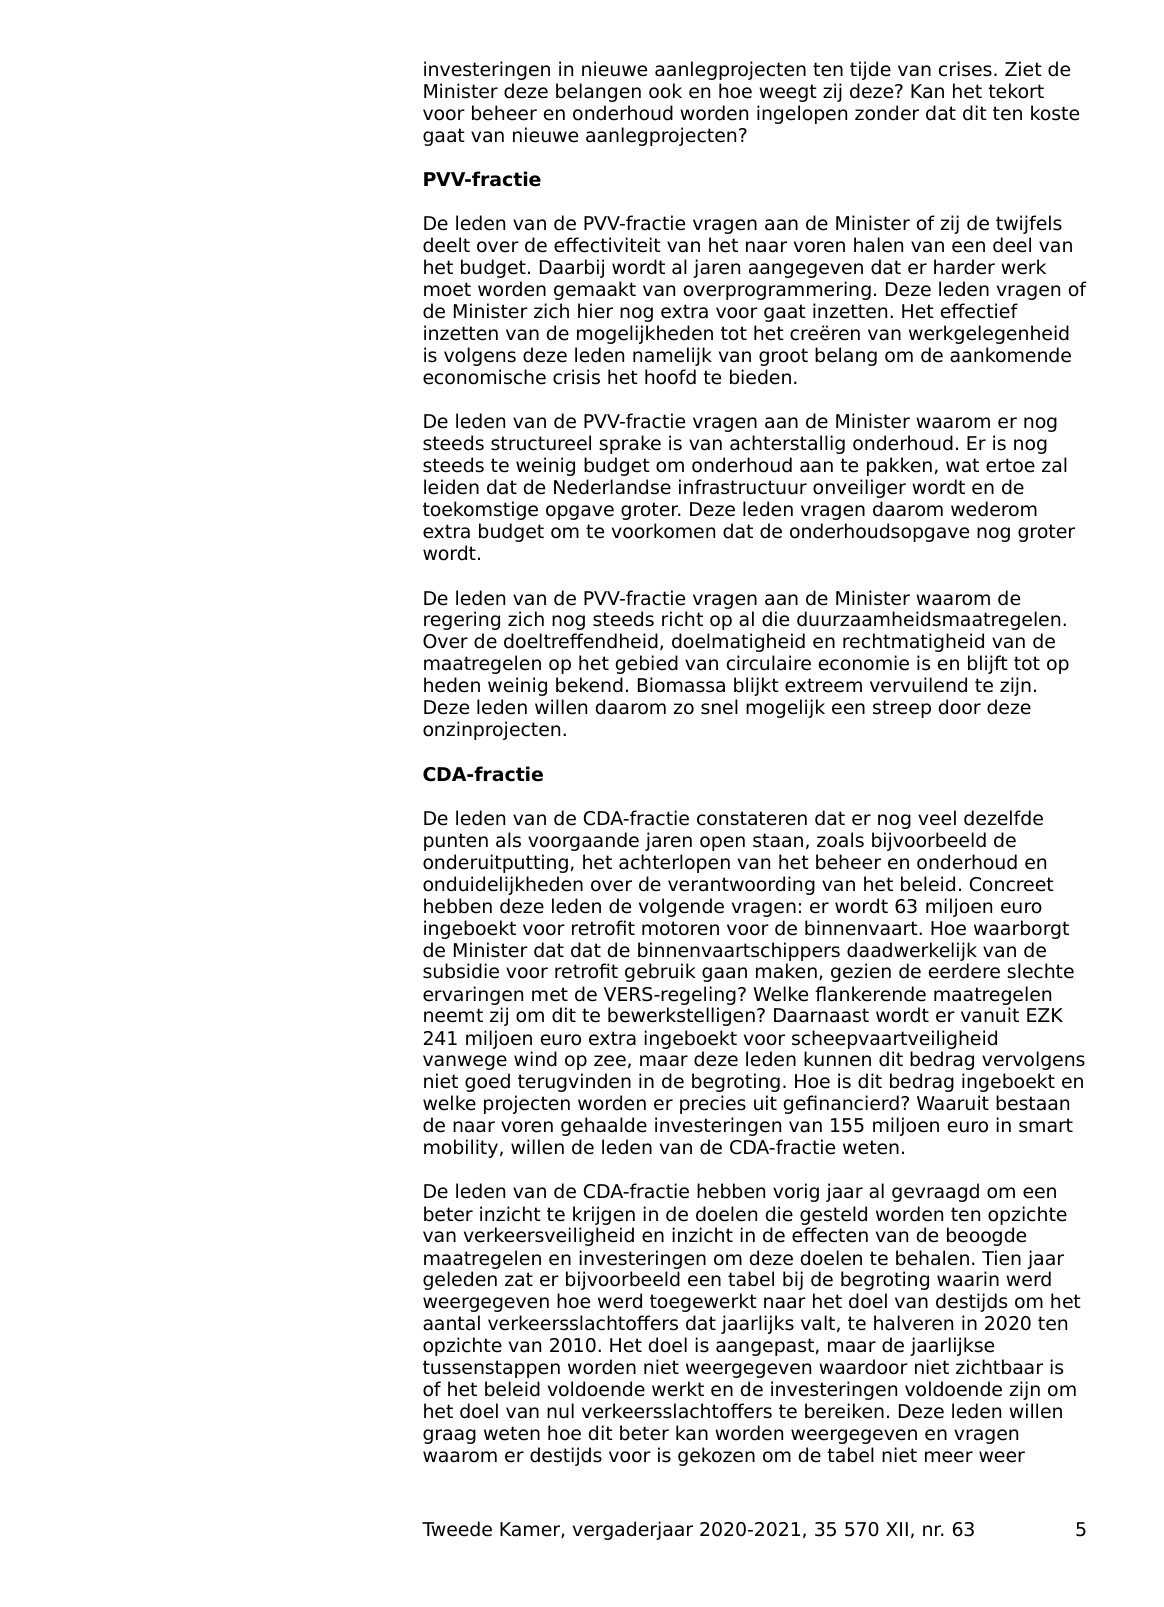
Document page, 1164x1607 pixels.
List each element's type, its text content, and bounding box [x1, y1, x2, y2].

subtitle PVV-fractie [422, 169, 1087, 191]
text De leden van de CDA-fractie hebben vorig jaar al gevraagd om een beter inzicht te krijgen in de doelen die gesteld worden ten opzichte van verkeersveiligheid en inzicht in de effecten van de beoogde maatregelen en investeringen om deze doelen te behalen. Tien jaar geleden zat er bijvoorbeeld een tabel bij de begroting waarin werd weergegeven hoe werd toegewerkt naar het doel van destijds om het aantal verkeersslachtoffers dat jaarlijks valt, te halveren in 2020 ten opzichte van 2010. Het doel is aangepast, maar de jaarlijkse tussenstappen worden niet weergegeven waardoor niet zichtbaar is of het beleid voldoende werkt en de investeringen voldoende zijn om het doel van nul verkeersslachtoffers te bereiken. Deze leden willen graag weten hoe dit beter kan worden weergegeven en vragen waarom er destijds voor is gekozen om de tabel niet meer weer [422, 1181, 1087, 1467]
text De leden van de CDA-fractie constateren dat er nog veel dezelfde punten als voorgaande jaren open staan, zoals bijvoorbeeld de onderuitputting, het achterlopen van het beheer en onderhoud en onduidelijkheden over de verantwoording van het beleid. Concreet hebben deze leden de volgende vragen: er wordt 63 miljoen euro ingeboekt voor retrofit motoren voor de binnenvaart. Hoe waarborgt de Minister dat dat de binnenvaartschippers daadwerkelijk van de subsidie voor retrofit gebruik gaan maken, gezien de eerdere slechte ervaringen met de VERS-regeling? Welke flankerende maatregelen neemt zij om dit te bewerkstelligen? Daarnaast wordt er vanuit EZK 241 miljoen euro extra ingeboekt voor scheepvaartveiligheid vanwege wind op zee, maar deze leden kunnen dit bedrag vervolgens niet goed terugvinden in de begroting. Hoe is dit bedrag ingeboekt en welke projecten worden er precies uit gefinancierd? Waaruit bestaan de naar voren gehaalde investeringen van 155 miljoen euro in smart mobility, willen de leden van de CDA-fractie weten. [422, 808, 1087, 1159]
text De leden van de PVV-fractie vragen aan de Minister waarom de regering zich nog steeds richt op al die duurzaamheidsmaatregelen. Over de doeltreffendheid, doelmatigheid en rechtmatigheid van de maatregelen op het gebied van circulaire economie is en blijft tot op heden weinig bekend. Biomassa blijkt extreem vervuilend te zijn. Deze leden willen daarom zo snel mogelijk een streep door deze onzinprojecten. [422, 587, 1087, 741]
text De leden van de PVV-fractie vragen aan de Minister of zij de twijfels deelt over de effectiviteit van het naar voren halen van een deel van het budget. Daarbij wordt al jaren aangegeven dat er harder werk moet worden gemaakt van overprogrammering. Deze leden vragen of de Minister zich hier nog extra voor gaat inzetten. Het effectief inzetten van de mogelijkheden tot het creëren van werkgelegenheid is volgens deze leden namelijk van groot belang om de aankomende economische crisis het hoofd te bieden. [422, 213, 1087, 389]
subtitle CDA-fractie [422, 763, 1087, 785]
text investeringen in nieuwe aanlegprojecten ten tijde van crises. Ziet de Minister deze belangen ook en hoe weegt zij deze? Kan het tekort voor beheer en onderhoud worden ingelopen zonder dat dit ten koste gaat van nieuwe aanlegprojecten? [422, 59, 1087, 147]
text De leden van de PVV-fractie vragen aan de Minister waarom er nog steeds structureel sprake is van achterstallig onderhoud. Er is nog steeds te weinig budget om onderhoud aan te pakken, wat ertoe zal leiden dat de Nederlandse infrastructuur onveiliger wordt en de toekomstige opgave groter. Deze leden vragen daarom wederom extra budget om te voorkomen dat de onderhoudsopgave nog groter wordt. [422, 411, 1087, 565]
